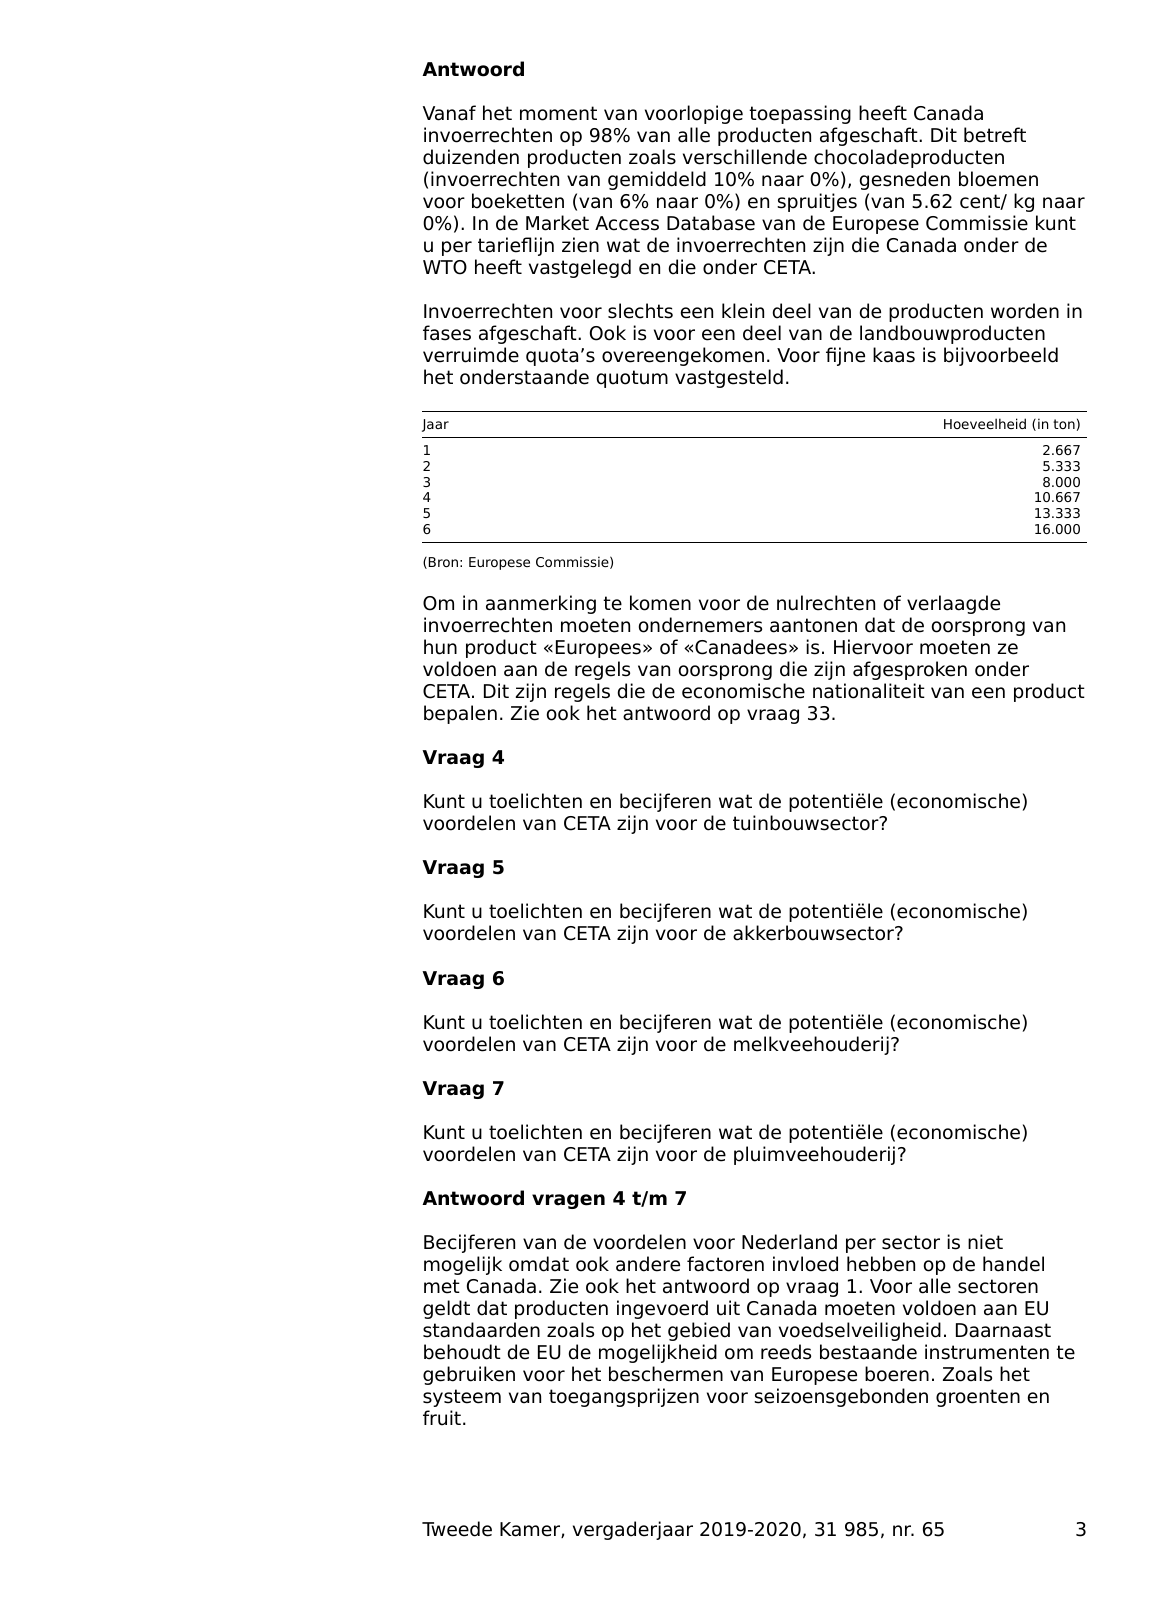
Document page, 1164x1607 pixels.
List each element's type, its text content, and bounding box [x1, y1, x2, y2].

table_cell 16.000 [754, 522, 1087, 542]
text Vanaf het moment van voorlopige toepassing heeft Canada invoerrechten op 98% van alle producten afgeschaft. Dit betreft duizenden producten zoals verschillende chocoladeproducten (invoerrechten van gemiddeld 10% naar 0%), gesneden bloemen voor boeketten (van 6% naar 0%) en spruitjes (van 5.62 cent/ kg naar 0%). In de Market Access Database van de Europese Commissie kunt u per tarieflijn zien wat de invoerrechten zijn die Canada onder de WTO heeft vastgelegd en die onder CETA. [422, 103, 1087, 279]
text Invoerrechten voor slechts een klein deel van de producten worden in fases afgeschaft. Ook is voor een deel van de landbouwproducten verruimde quota’s overeengekomen. Voor fijne kaas is bijvoorbeeld het onderstaande quotum vastgesteld. [422, 301, 1087, 389]
subtitle Vraag 5 [422, 857, 1087, 879]
table_cell 3 [422, 474, 754, 490]
text Becijferen van de voordelen voor Nederland per sector is niet mogelijk omdat ook andere factoren invloed hebben op de handel met Canada. Zie ook het antwoord op vraag 1. Voor alle sectoren geldt dat producten ingevoerd uit Canada moeten voldoen aan EU standaarden zoals op het gebied van voedselveiligheid. Daarnaast behoudt de EU de mogelijkheid om reeds bestaande instrumenten te gebruiken voor het beschermen van Europese boeren. Zoals het systeem van toegangsprijzen voor seizoensgebonden groenten en fruit. [422, 1232, 1087, 1430]
subtitle Antwoord vragen 4 t/m 7 [422, 1188, 1087, 1210]
text Kunt u toelichten en becijferen wat de potentiële (economische) voordelen van CETA zijn voor de akkerbouwsector? [422, 901, 1087, 945]
table_cell 10.667 [754, 490, 1087, 506]
table_cell 2 [422, 459, 754, 474]
text Om in aanmerking te komen voor de nulrechten of verlaagde invoerrechten moeten ondernemers aantonen dat de oorsprong van hun product «Europees» of «Canadees» is. Hiervoor moeten ze voldoen aan de regels van oorsprong die zijn afgesproken onder CETA. Dit zijn regels die de economische nationaliteit van een product bepalen. Zie ook het antwoord op vraag 33. [422, 593, 1087, 724]
table_header Jaar [422, 412, 754, 437]
table_cell 5.333 [754, 459, 1087, 474]
subtitle Vraag 7 [422, 1078, 1087, 1100]
table_cell 2.667 [754, 438, 1087, 459]
table_cell 4 [422, 490, 754, 506]
table_header Hoeveelheid (in ton) [754, 412, 1087, 437]
table_cell 8.000 [754, 474, 1087, 490]
subtitle Antwoord [422, 59, 1087, 81]
table_cell (Bron: Europese Commissie) [422, 543, 1087, 571]
subtitle Vraag 6 [422, 967, 1087, 989]
text Kunt u toelichten en becijferen wat de potentiële (economische) voordelen van CETA zijn voor de melkveehouderij? [422, 1012, 1087, 1056]
text Kunt u toelichten en becijferen wat de potentiële (economische) voordelen van CETA zijn voor de pluimveehouderij? [422, 1122, 1087, 1166]
table_cell 6 [422, 522, 754, 542]
subtitle Vraag 4 [422, 747, 1087, 769]
text Kunt u toelichten en becijferen wat de potentiële (economische) voordelen van CETA zijn voor de tuinbouwsector? [422, 791, 1087, 835]
table_cell 13.333 [754, 506, 1087, 522]
table_cell 1 [422, 438, 754, 459]
table_cell 5 [422, 506, 754, 522]
